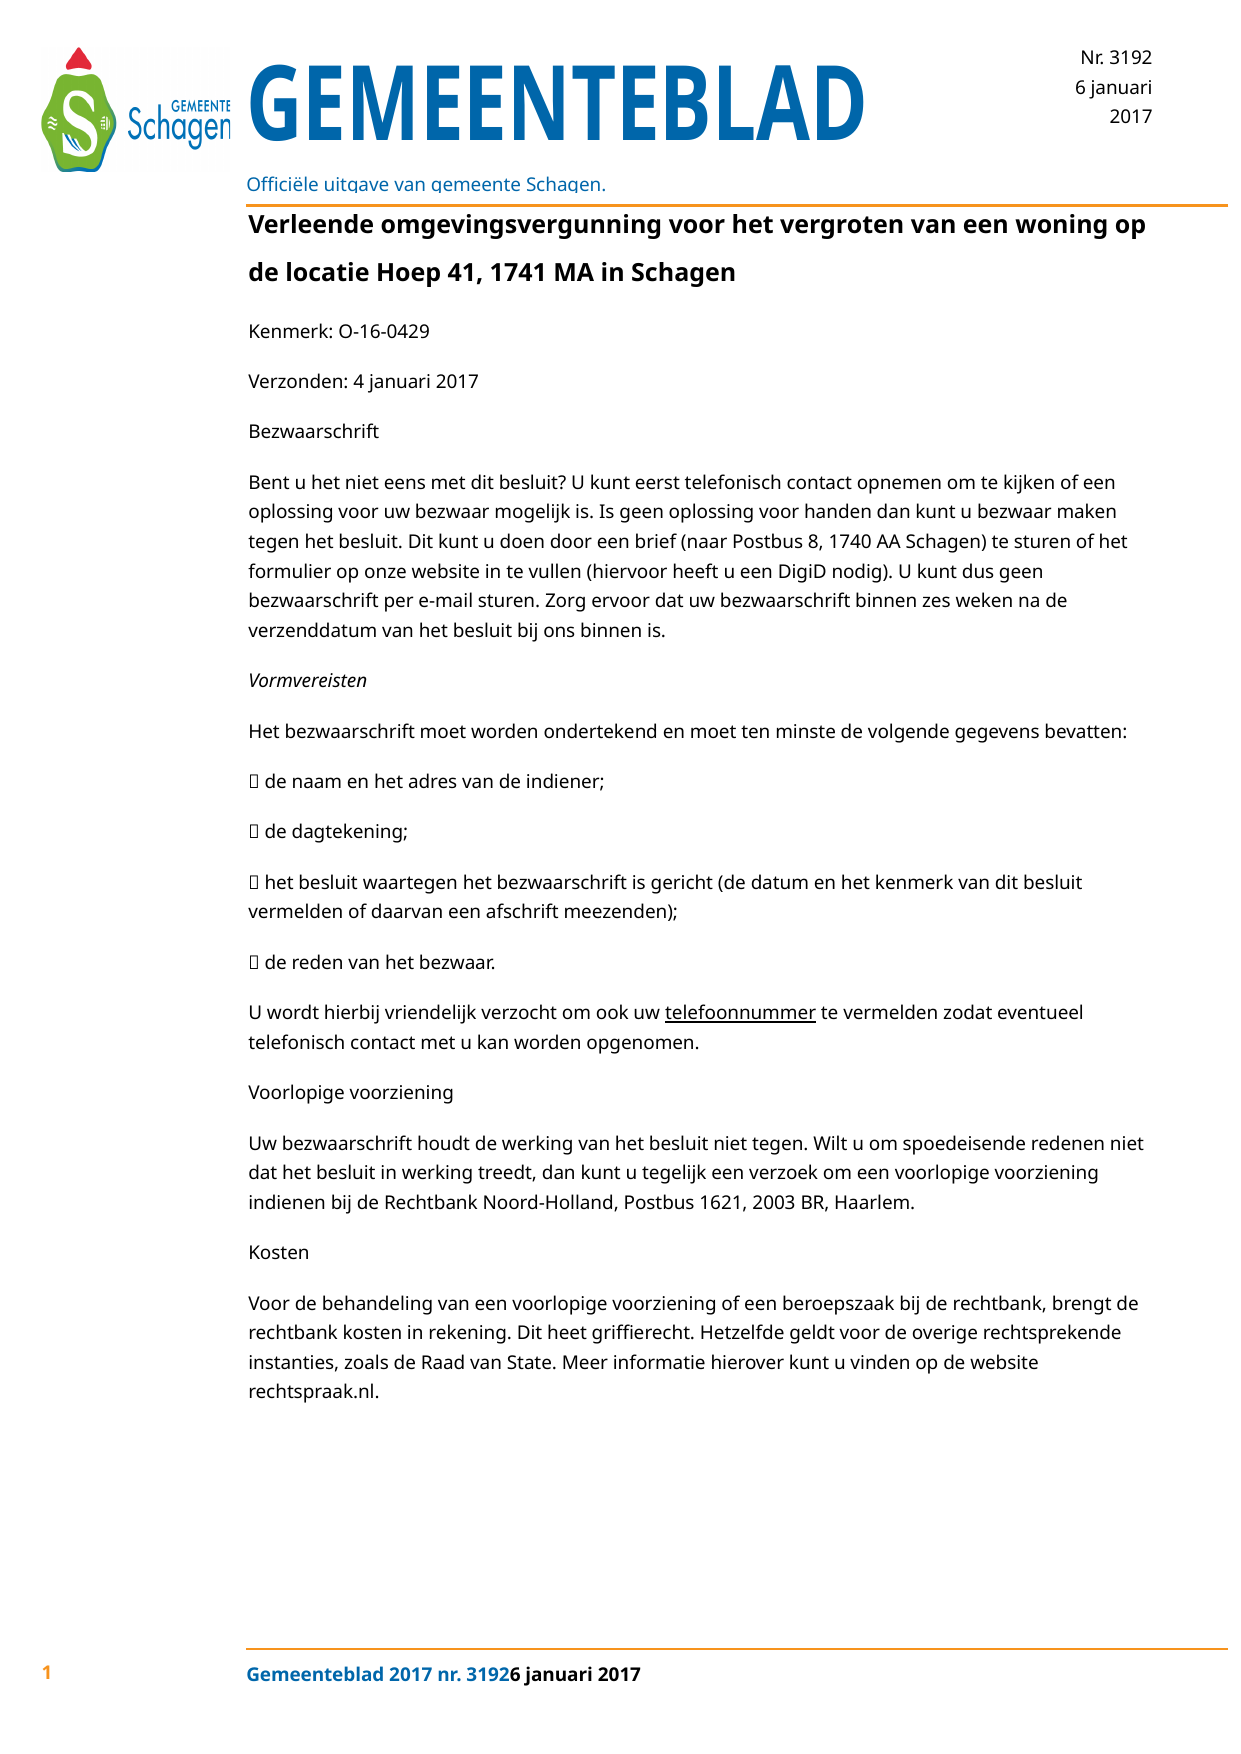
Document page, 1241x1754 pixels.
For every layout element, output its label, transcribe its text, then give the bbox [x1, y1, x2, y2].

text  de dagtekening; [248, 819, 1152, 844]
text Voor de behandeling van een voorlopige voorziening of een beroepszaak bij de rechtbank, brengt de rechtbank kosten in rekening. Dit heet griffierecht. Hetzelfde geldt voor de overige rechtsprekende instanties, zoals de Raad van State. Meer informatie hierover kunt u vinden op de website rechtspraak.nl. [248, 1290, 1152, 1404]
text  de naam en het adres van de indiener; [248, 768, 1152, 794]
text  de reden van het bezwaar. [248, 949, 1152, 975]
text Voorlopige voorziening [248, 1079, 1152, 1105]
text Verzonden: 4 januari 2017 [248, 368, 1152, 394]
text Kenmerk: O-16-0429 [248, 318, 1152, 344]
text Het bezwaarschrift moet worden ondertekend en moet ten minste de volgende gegevens bevatten: [248, 718, 1152, 744]
text Kosten [248, 1239, 1152, 1265]
text Vormvereisten [248, 667, 1152, 693]
text Bezwaarschrift [248, 419, 1152, 444]
text Bent u het niet eens met dit besluit? U kunt eerst telefonisch contact opnemen om te kijken of een oplossing voor uw bezwaar mogelijk is. Is geen oplossing voor handen dan kunt u bezwaar maken tegen het besluit. Dit kunt u doen door een brief (naar Postbus 8, 1740 AA Schagen) te sturen of het formulier op onze website in te vullen (hiervoor heeft u een DigiD nodig). U kunt dus geen bezwaarschrift per e-mail sturen. Zorg ervoor dat uw bezwaarschrift binnen zes weken na de verzenddatum van het besluit bij ons binnen is. [248, 469, 1152, 643]
text Uw bezwaarschrift houdt de werking van het besluit niet tegen. Wilt u om spoedeisende redenen niet dat het besluit in werking treedt, dan kunt u tegelijk een verzoek om een voorlopige voorziening indienen bij de Rechtbank Noord-Holland, Postbus 1621, 2003 BR, Haarlem. [248, 1130, 1152, 1215]
picture [41, 47, 231, 172]
text Verleende omgevingsvergunning voor het vergroten van een woning op de locatie Hoep 41, 1741 MA in Schagen [248, 207, 1152, 288]
text  het besluit waartegen het bezwaarschrift is gericht (de datum en het kenmerk van dit besluit vermelden of daarvan een afschrift meezenden); [248, 869, 1152, 924]
text U wordt hierbij vriendelijk verzocht om ook uw telefoonnummer te vermelden zodat eventueel telefonisch contact met u kan worden opgenomen. [248, 999, 1152, 1055]
